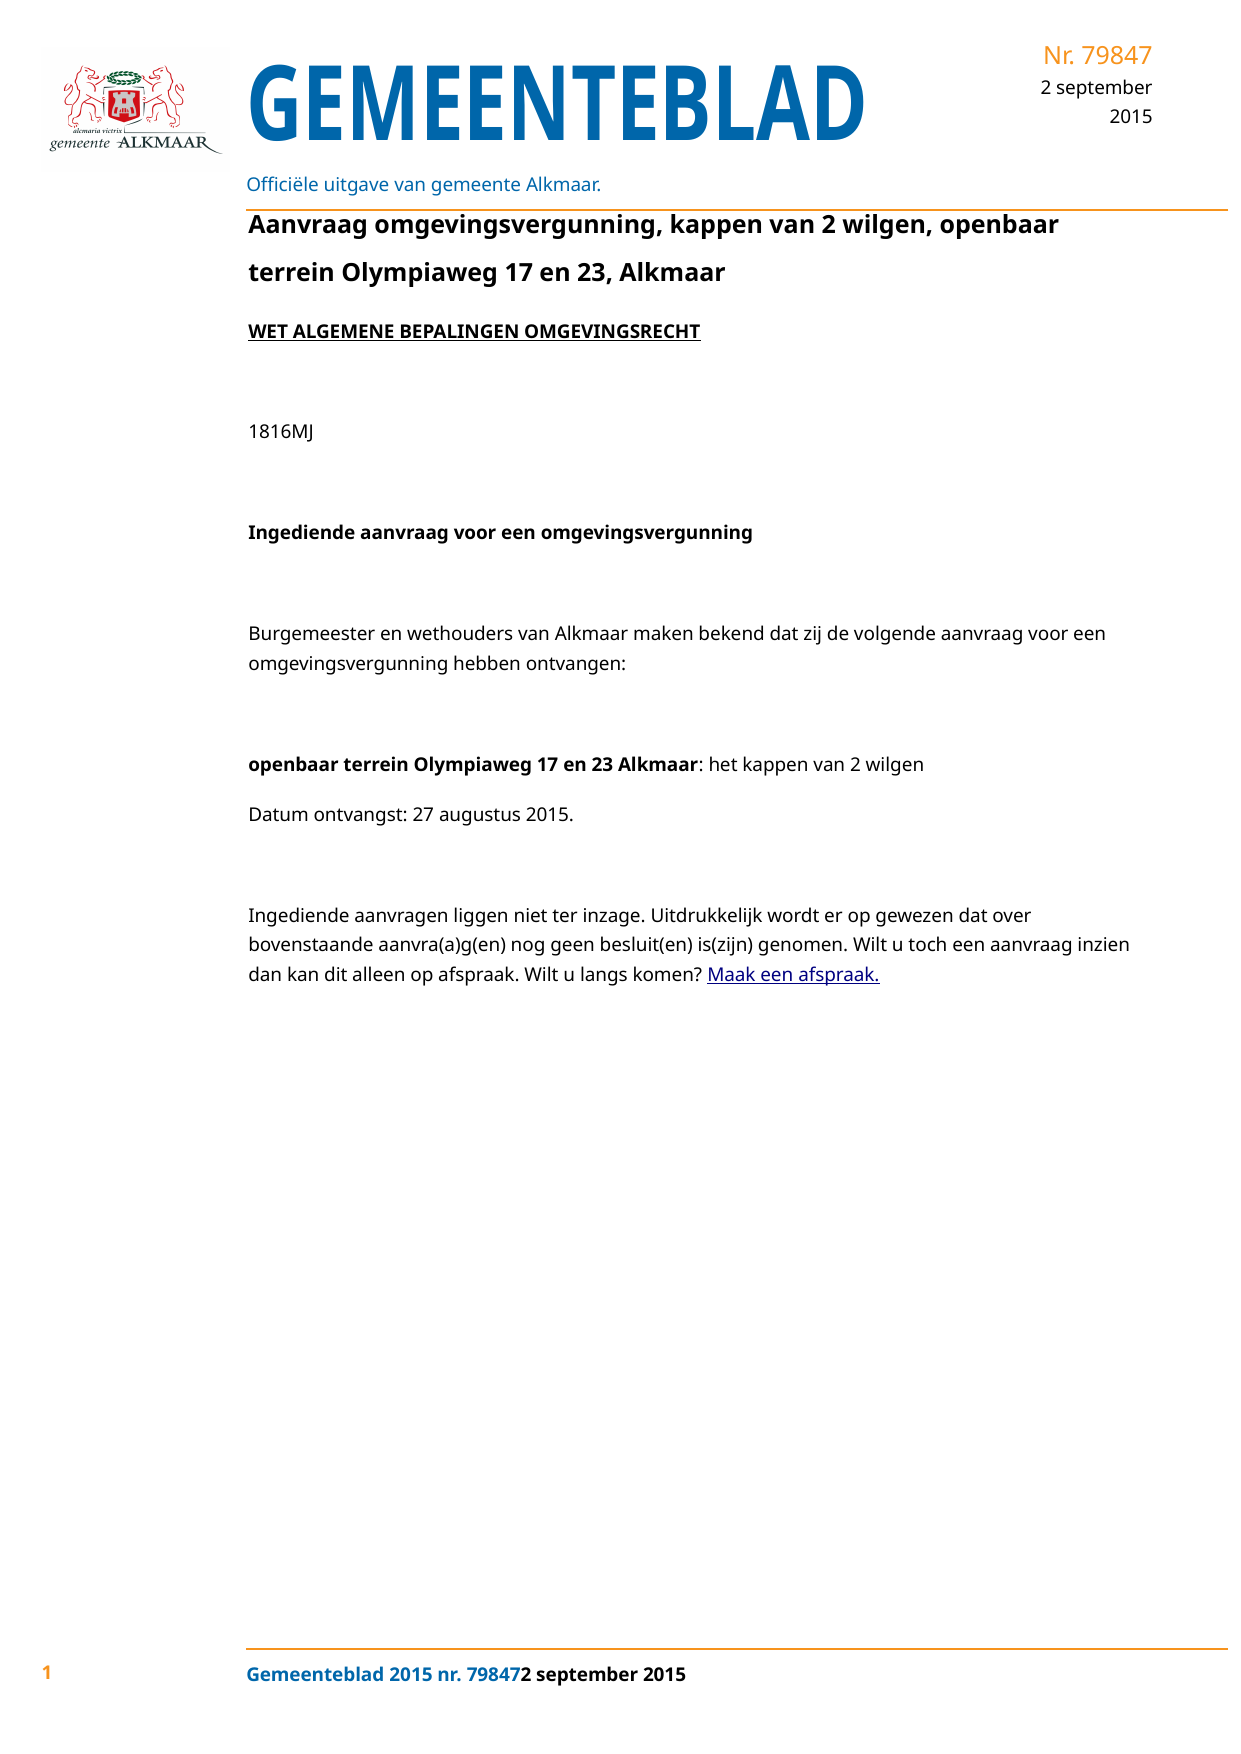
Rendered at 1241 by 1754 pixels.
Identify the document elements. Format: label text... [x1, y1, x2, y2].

text WET ALGEMENE BEPALINGEN OMGEVINGSRECHT [248, 318, 1152, 344]
text openbaar terrein Olympiaweg 17 en 23 Alkmaar: het kappen van 2 wilgen [248, 751, 1152, 777]
text Ingediende aanvraag voor een omgevingsvergunning [248, 519, 1152, 545]
text Burgemeester en wethouders van Alkmaar maken bekend dat zij de volgende aanvraag voor een omgevingsvergunning hebben ontvangen: [248, 620, 1152, 676]
text Datum ontvangst: 27 augustus 2015. [248, 801, 1152, 827]
text 1816MJ [248, 419, 1152, 444]
text Aanvraag omgevingsvergunning, kappen van 2 wilgen, openbaar terrein Olympiaweg 17 en 23, Alkmaar [248, 211, 1152, 288]
text Ingediende aanvragen liggen niet ter inzage. Uitdrukkelijk wordt er op gewezen dat over bovenstaande aanvra(a)g(en) nog geen besluit(en) is(zijn) genomen. Wilt u toch een aanvraag inzien dan kan dit alleen op afspraak. Wilt u langs komen? Maak een afspraak. [248, 902, 1152, 987]
picture [41, 47, 231, 172]
